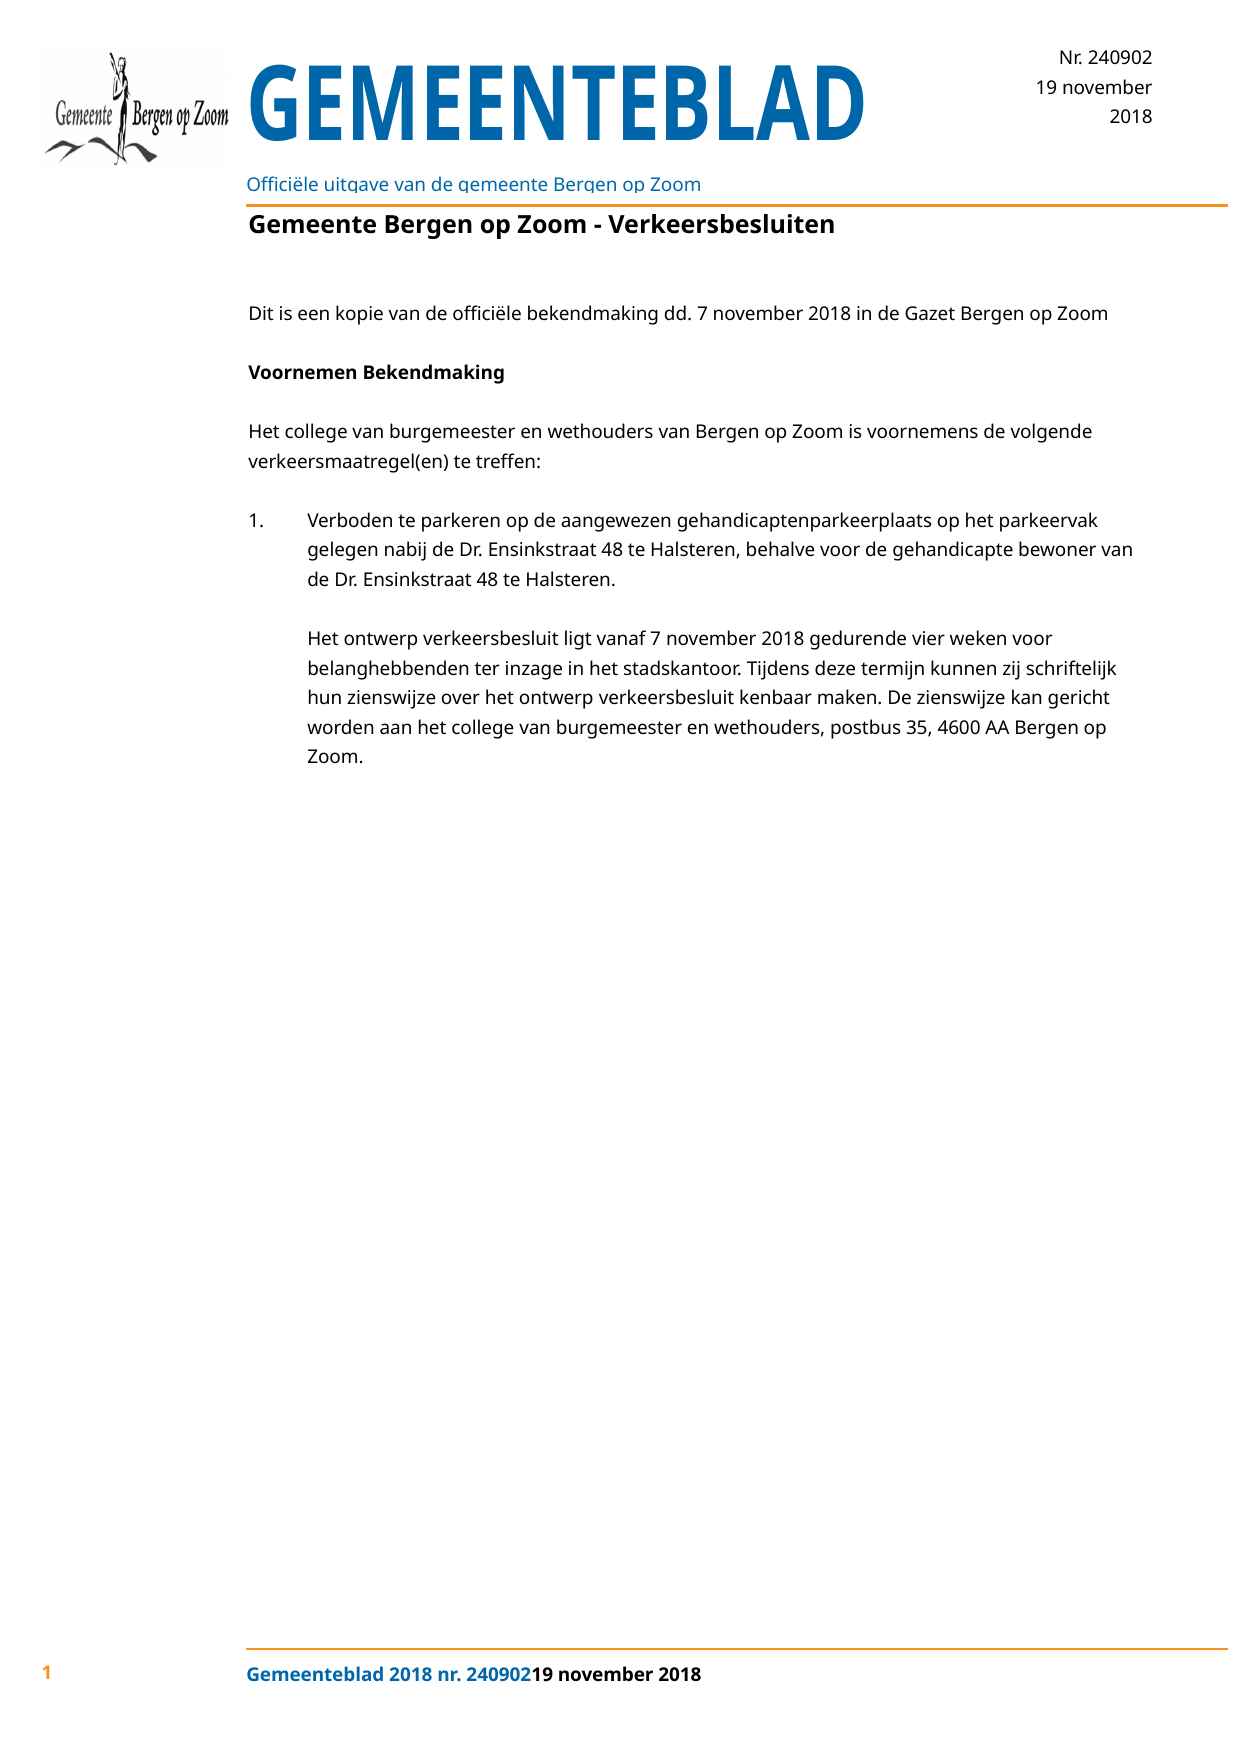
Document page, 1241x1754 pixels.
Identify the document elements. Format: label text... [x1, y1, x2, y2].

text Dit is een kopie van de officiële bekendmaking dd. 7 november 2018 in de Gazet Bergen op Zoom [248, 300, 1152, 326]
list Het ontwerp verkeersbesluit ligt vanaf 7 november 2018 geduren­de vier weken voor belanghebbenden ter inzage in het stadskantoor. Tijdens deze termijn kunnen zij schriftelijk hun zienswijze over het ontwerp verkeersbesluit kenbaar maken. De zienswijze kan gericht worden aan het college van burgemeester en wethouders, postbus 35, 4600 AA Bergen op Zoom. [248, 625, 1152, 769]
text Voornemen Bekendmaking [248, 359, 1152, 385]
text Het college van burgemeester en wethouders van Bergen op Zoom is voornemens de volgende verkeersmaatregel(en) te treffen: [248, 418, 1152, 473]
picture [41, 47, 231, 172]
list Verboden te parkeren op de aangewezen gehandicaptenparkeerplaats op het parkeervak gelegen nabij de Dr. Ensinkstraat 48 te Halsteren, behalve voor de gehandicapte bewoner van de Dr. Ensinkstraat 48 te Halsteren. [248, 507, 1152, 592]
text Gemeente Bergen op Zoom - Verkeersbesluiten [248, 207, 1152, 241]
